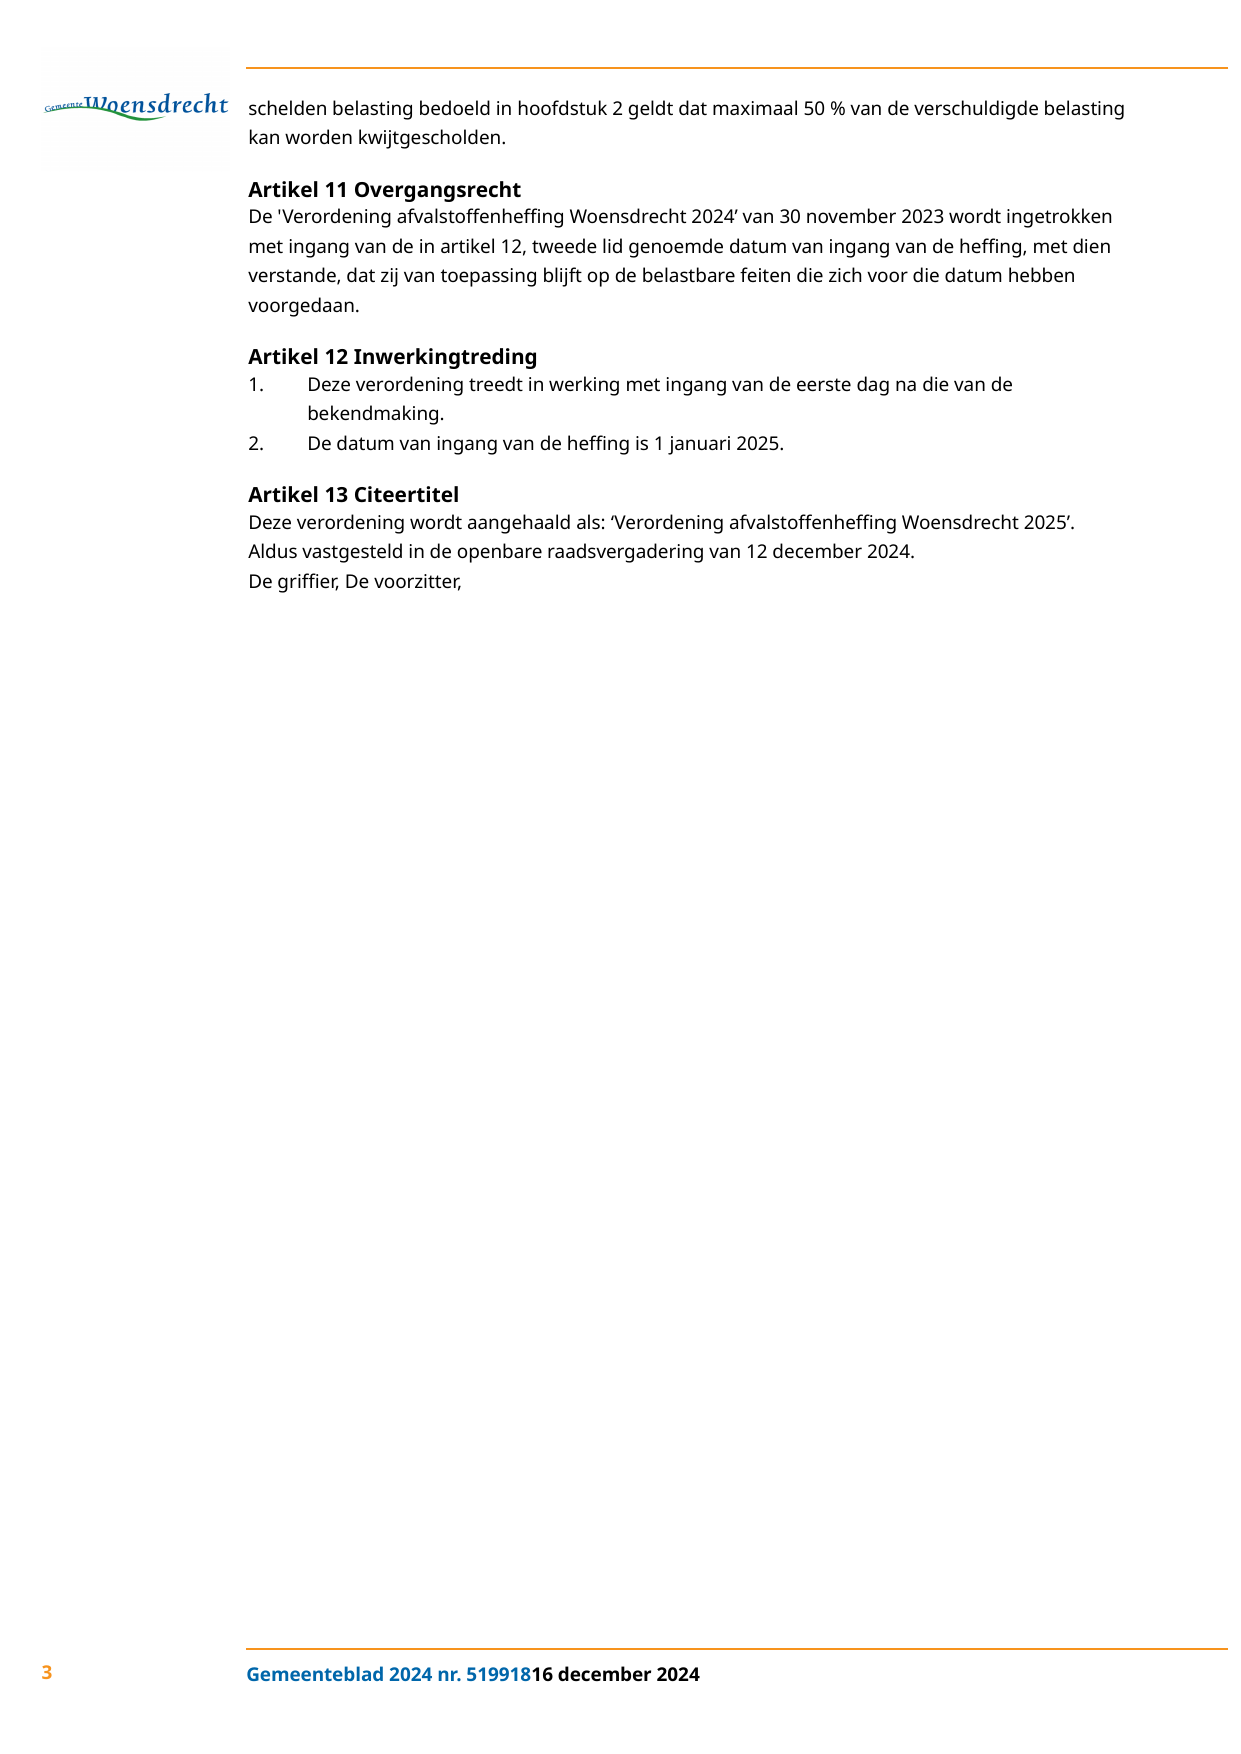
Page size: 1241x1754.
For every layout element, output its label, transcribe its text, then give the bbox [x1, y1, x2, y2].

list Deze verordening treedt in werking met ingang van de eerste dag na die van de bekendmaking. [248, 371, 1152, 426]
text Aldus vastgesteld in de openbare raadsvergadering van 12 december 2024. [248, 538, 1152, 564]
text Artikel 13 Citeertitel [248, 480, 1152, 509]
text schelden belasting bedoeld in hoofdstuk 2 geldt dat maximaal 50 % van de verschuldigde belasting kan worden kwijtgescholden. [248, 95, 1152, 150]
text De griffier, De voorzitter, [248, 568, 1152, 594]
text Artikel 11 Overgangsrecht [248, 175, 1152, 203]
text De 'Verordening afvalstoffenheffing Woensdrecht 2024’ van 30 november 2023 wordt ingetrokken met ingang van de in artikel 12, tweede lid genoemde datum van ingang van de heffing, met dien verstande, dat zij van toepassing blijft op de belastbare feiten die zich voor die datum hebben voorgedaan. [248, 203, 1152, 318]
text Artikel 12 Inwerkingtreding [248, 342, 1152, 371]
list De datum van ingang van de heffing is 1 januari 2025. [248, 430, 1152, 456]
text Deze verordening wordt aangehaald als: ‘Verordening afvalstoffenheffing Woensdrecht 2025’. [248, 509, 1152, 534]
picture [41, 47, 231, 172]
